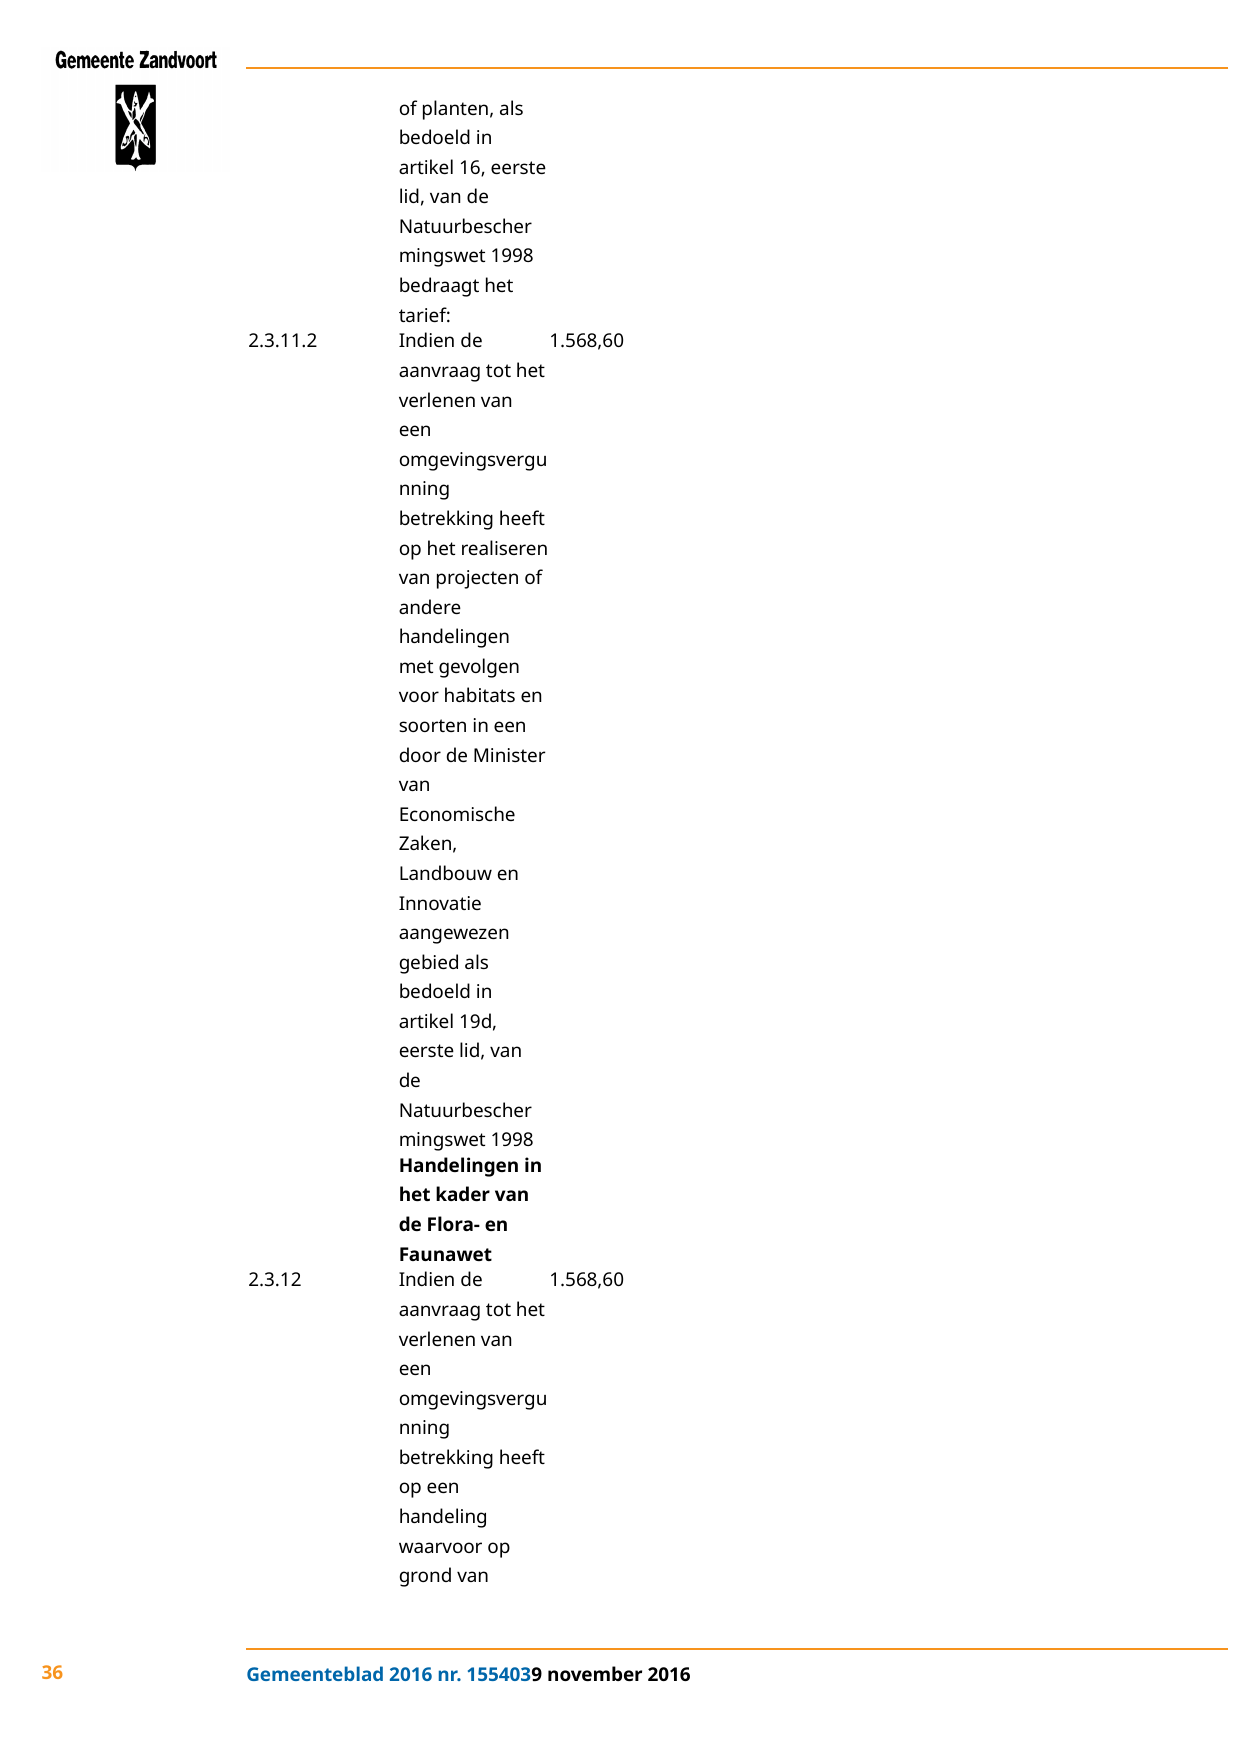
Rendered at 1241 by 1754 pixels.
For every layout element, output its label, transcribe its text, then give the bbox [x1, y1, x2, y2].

table_cell 1.568,60 [549, 328, 700, 1152]
table_cell Indien de aanvraag tot het verlenen van een omgevingsvergunning betrekking heeft op een handeling waarvoor op grond van [399, 1267, 549, 1588]
table_cell Indien de aanvraag tot het verlenen van een omgevingsvergunning betrekking heeft op het realiseren van projecten of andere handelingen met gevolgen voor habitats en soorten in een door de Minister van Economische Zaken, Landbouw en Innovatie aangewezen gebied als bedoeld in artikel 19d, eerste lid, van de Natuurbeschermingswet 1998 [399, 328, 549, 1152]
table_cell [248, 95, 398, 328]
table_cell [549, 1152, 700, 1267]
table_cell 2.3.12 [248, 1267, 398, 1588]
table_cell 2.3.11.2 [248, 328, 398, 1152]
table_cell 1.568,60 [549, 1267, 700, 1588]
table_cell [248, 1152, 398, 1267]
table_cell of planten, als bedoeld in artikel 16, eerste lid, van de Natuurbeschermingswet 1998 bedraagt het tarief: [399, 95, 549, 328]
picture [41, 47, 231, 172]
table_cell Handelingen in het kader van de Flora- en Faunawet [399, 1152, 549, 1267]
table_cell [549, 95, 700, 328]
